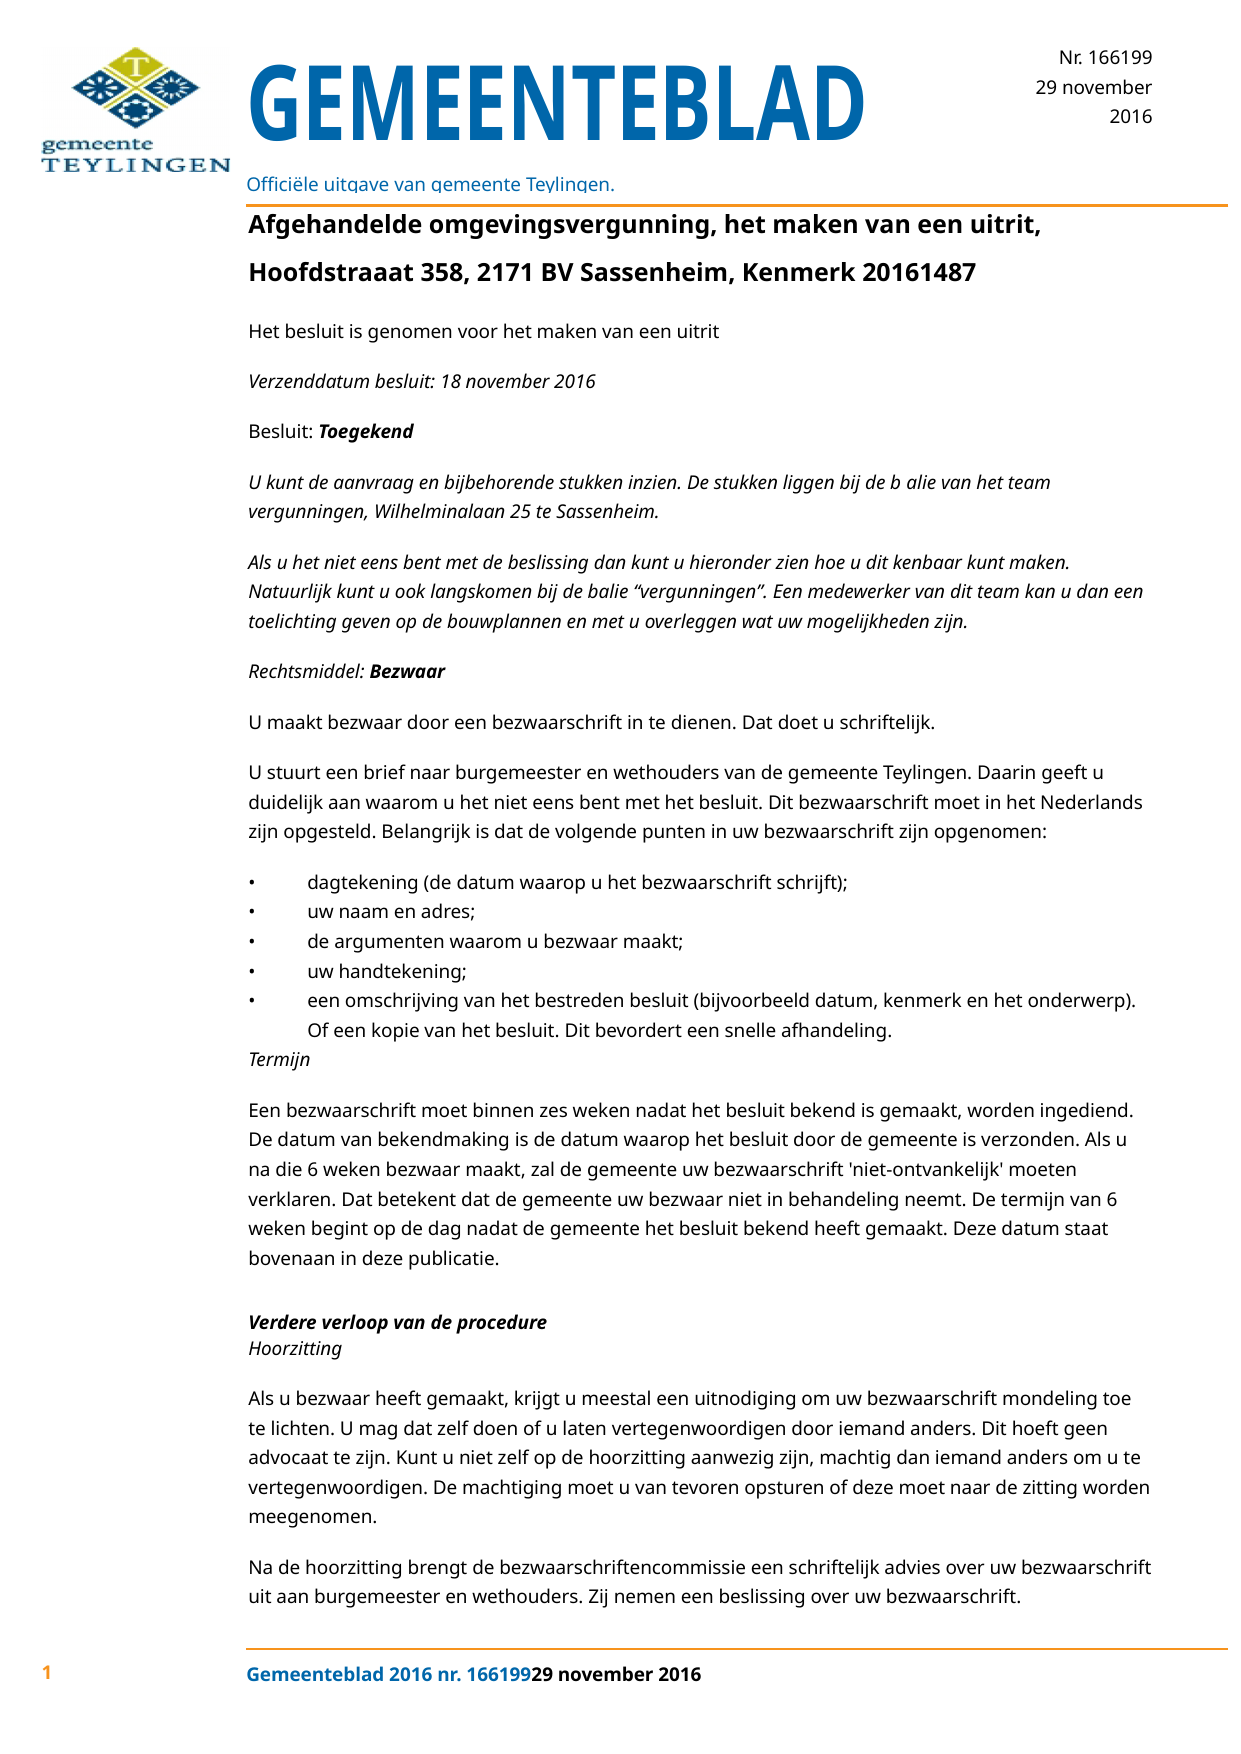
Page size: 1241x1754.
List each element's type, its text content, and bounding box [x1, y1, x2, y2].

text Hoorzitting [248, 1335, 1152, 1360]
list uw naam en adres; [248, 899, 1152, 924]
list een omschrijving van het bestreden besluit (bijvoorbeeld datum, kenmerk en het onderwerp). Of een kopie van het besluit. Dit bevordert een snelle afhandeling. [248, 987, 1152, 1043]
picture [41, 47, 231, 172]
list de argumenten waarom u bezwaar maakt; [248, 928, 1152, 954]
text Afgehandelde omgevingsvergunning, het maken van een uitrit, Hoofdstraaat 358, 2171 BV Sassenheim, Kenmerk 20161487 [248, 207, 1152, 288]
text U stuurt een brief naar burgemeester en wethouders van de gemeente Teylingen. Daarin geeft u duidelijk aan waarom u het niet eens bent met het besluit. Dit bezwaarschrift moet in het Nederlands zijn opgesteld. Belangrijk is dat de volgende punten in uw bezwaarschrift zijn opgenomen: [248, 759, 1152, 844]
list uw handtekening; [248, 958, 1152, 984]
text Als u bezwaar heeft gemaakt, krijgt u meestal een uitnodiging om uw bezwaarschrift mondeling toe te lichten. U mag dat zelf doen of u laten vertegenwoordigen door iemand anders. Dit hoeft geen advocaat te zijn. Kunt u niet zelf op de hoorzitting aanwezig zijn, machtig dan iemand anders om u te vertegenwoordigen. De machtiging moet u van tevoren opsturen of deze moet naar de zitting worden meegenomen. [248, 1385, 1152, 1529]
text Verzenddatum besluit: 18 november 2016 [248, 368, 1152, 394]
text Rechtsmiddel: Bezwaar [248, 659, 1152, 684]
text Een bezwaarschrift moet binnen zes weken nadat het besluit bekend is gemaakt, worden ingediend. De datum van bekendmaking is de datum waarop het besluit door de gemeente is verzonden. Als u na die 6 weken bezwaar maakt, zal de gemeente uw bezwaarschrift 'niet-ontvankelijk' moeten verklaren. Dat betekent dat de gemeente uw bezwaar niet in behandeling neemt. De termijn van 6 weken begint op de dag nadat de gemeente het besluit bekend heeft gemaakt. Deze datum staat bovenaan in deze publicatie. [248, 1097, 1152, 1271]
text Besluit: Toegekend [248, 419, 1152, 444]
text Na de hoorzitting brengt de bezwaarschriftencommissie een schriftelijk advies over uw bezwaarschrift uit aan burgemeester en wethouders. Zij nemen een beslissing over uw bezwaarschrift. [248, 1554, 1152, 1609]
text Termijn [248, 1047, 1152, 1072]
text U maakt bezwaar door een bezwaarschrift in te dienen. Dat doet u schriftelijk. [248, 709, 1152, 735]
text Verdere verloop van de procedure [248, 1309, 1152, 1335]
text Het besluit is genomen voor het maken van een uitrit [248, 318, 1152, 344]
list dagtekening (de datum waarop u het bezwaarschrift schrijft); [248, 869, 1152, 895]
text Als u het niet eens bent met de beslissing dan kunt u hieronder zien hoe u dit kenbaar kunt maken. Natuurlijk kunt u ook langskomen bij de balie “vergunningen”. Een medewerker van dit team kan u dan een toelichting geven op de bouwplannen en met u overleggen wat uw mogelijkheden zijn. [248, 549, 1152, 634]
text U kunt de aanvraag en bijbehorende stukken inzien. De stukken liggen bij de b alie van het team vergunningen, Wilhelminalaan 25 te Sassenheim. [248, 469, 1152, 524]
